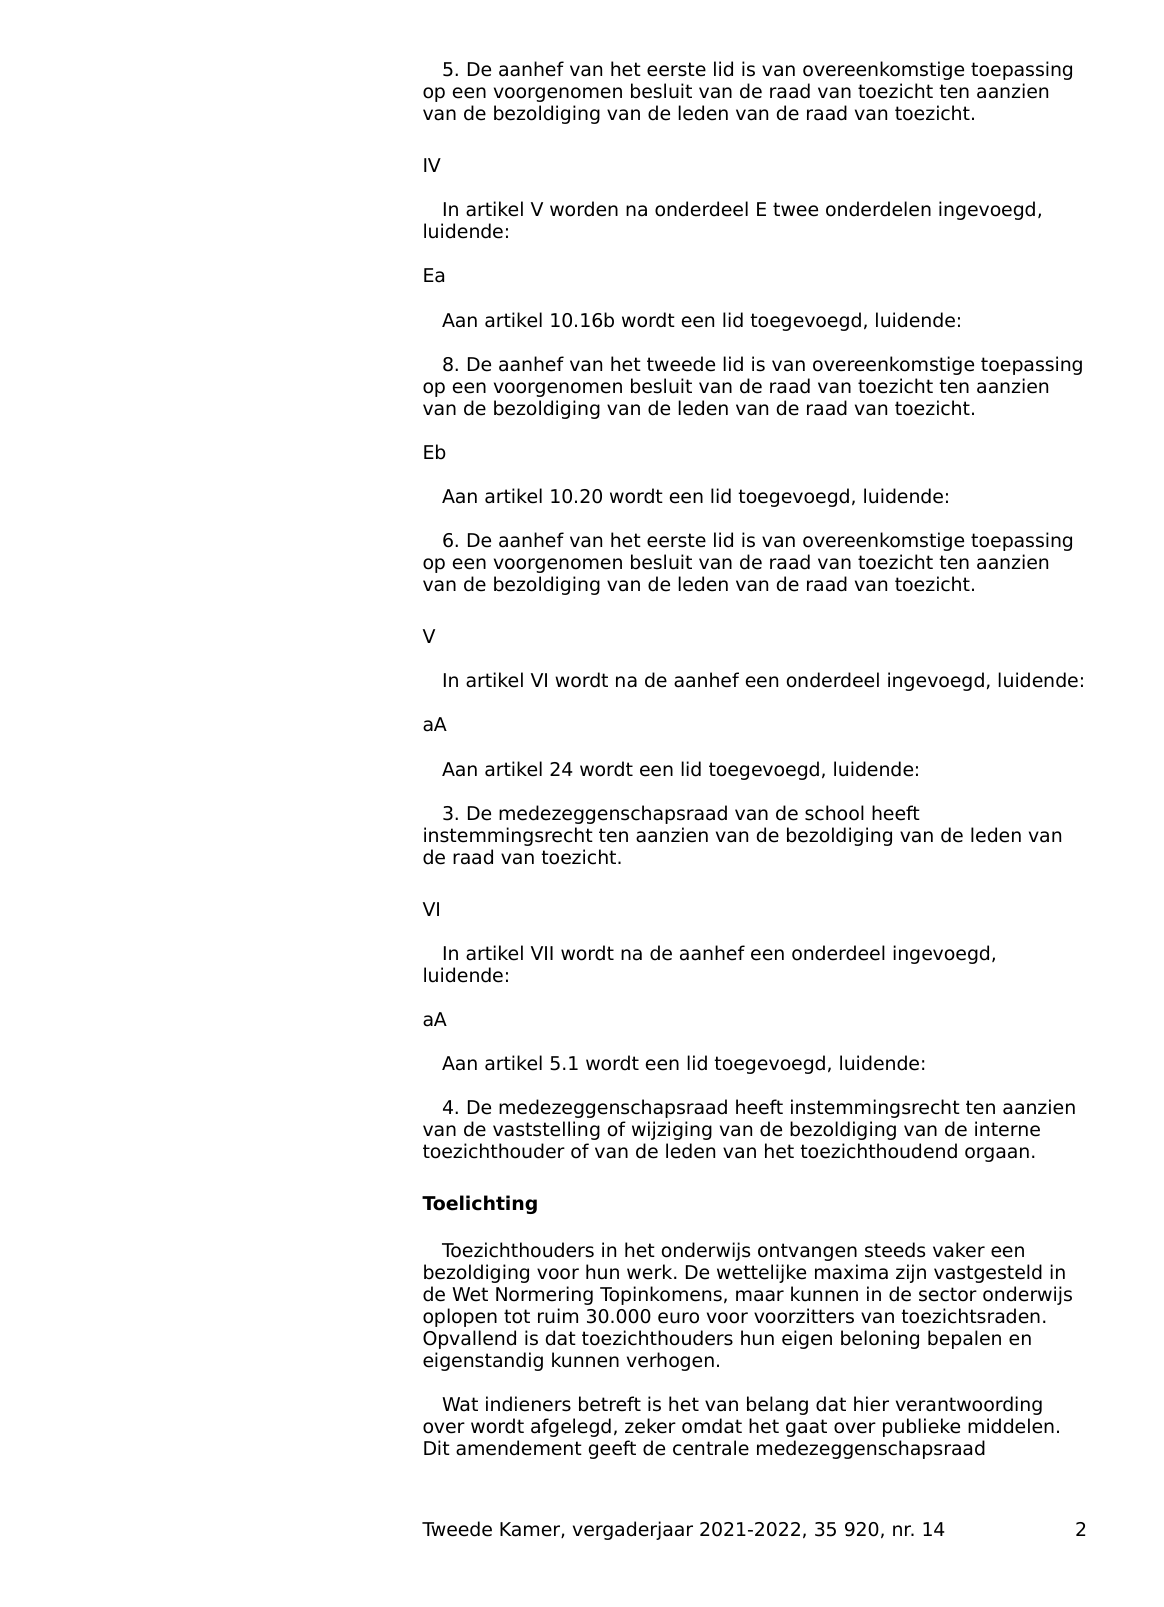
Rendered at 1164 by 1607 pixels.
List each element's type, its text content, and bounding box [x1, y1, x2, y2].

text 4. De medezeggenschapsraad heeft instemmingsrecht ten aanzien van de vaststelling of wijziging van de bezoldiging van de interne toezichthouder of van de leden van het toezichthoudend orgaan. [422, 1097, 1087, 1163]
text In artikel V worden na onderdeel E twee onderdelen ingevoegd, luidende: [422, 199, 1087, 243]
text aA [422, 1009, 1087, 1031]
text 8. De aanhef van het tweede lid is van overeenkomstige toepassing op een voorgenomen besluit van de raad van toezicht ten aanzien van de bezoldiging van de leden van de raad van toezicht. [422, 354, 1087, 419]
text Aan artikel 10.20 wordt een lid toegevoegd, luidende: [422, 486, 1087, 508]
text Ea [422, 265, 1087, 287]
text aA [422, 714, 1087, 736]
subtitle VI [422, 899, 1087, 921]
text In artikel VI wordt na de aanhef een onderdeel ingevoegd, luidende: [422, 670, 1087, 692]
subtitle V [422, 626, 1087, 648]
subtitle IV [422, 155, 1087, 177]
text 3. De medezeggenschapsraad van de school heeft instemmingsrecht ten aanzien van de bezoldiging van de leden van de raad van toezicht. [422, 803, 1087, 869]
text 6. De aanhef van het eerste lid is van overeenkomstige toepassing op een voorgenomen besluit van de raad van toezicht ten aanzien van de bezoldiging van de leden van de raad van toezicht. [422, 530, 1087, 596]
text In artikel VII wordt na de aanhef een onderdeel ingevoegd, luidende: [422, 943, 1087, 987]
text Aan artikel 10.16b wordt een lid toegevoegd, luidende: [422, 309, 1087, 331]
text Aan artikel 5.1 wordt een lid toegevoegd, luidende: [422, 1053, 1087, 1075]
text Toezichthouders in het onderwijs ontvangen steeds vaker een bezoldiging voor hun werk. De wettelijke maxima zijn vastgesteld in de Wet Normering Topinkomens, maar kunnen in de sector onderwijs oplopen tot ruim 30.000 euro voor voorzitters van toezichtsraden. Opvallend is dat toezichthouders hun eigen beloning bepalen en eigenstandig kunnen verhogen. [422, 1240, 1087, 1372]
text Eb [422, 442, 1087, 464]
subtitle Toelichting [422, 1193, 1087, 1215]
text 5. De aanhef van het eerste lid is van overeenkomstige toepassing op een voorgenomen besluit van de raad van toezicht ten aanzien van de bezoldiging van de leden van de raad van toezicht. [422, 59, 1087, 125]
text Aan artikel 24 wordt een lid toegevoegd, luidende: [422, 758, 1087, 781]
text Wat indieners betreft is het van belang dat hier verantwoording over wordt afgelegd, zeker omdat het gaat over publieke middelen. Dit amendement geeft de centrale medezeggenschapsraad [422, 1394, 1087, 1460]
